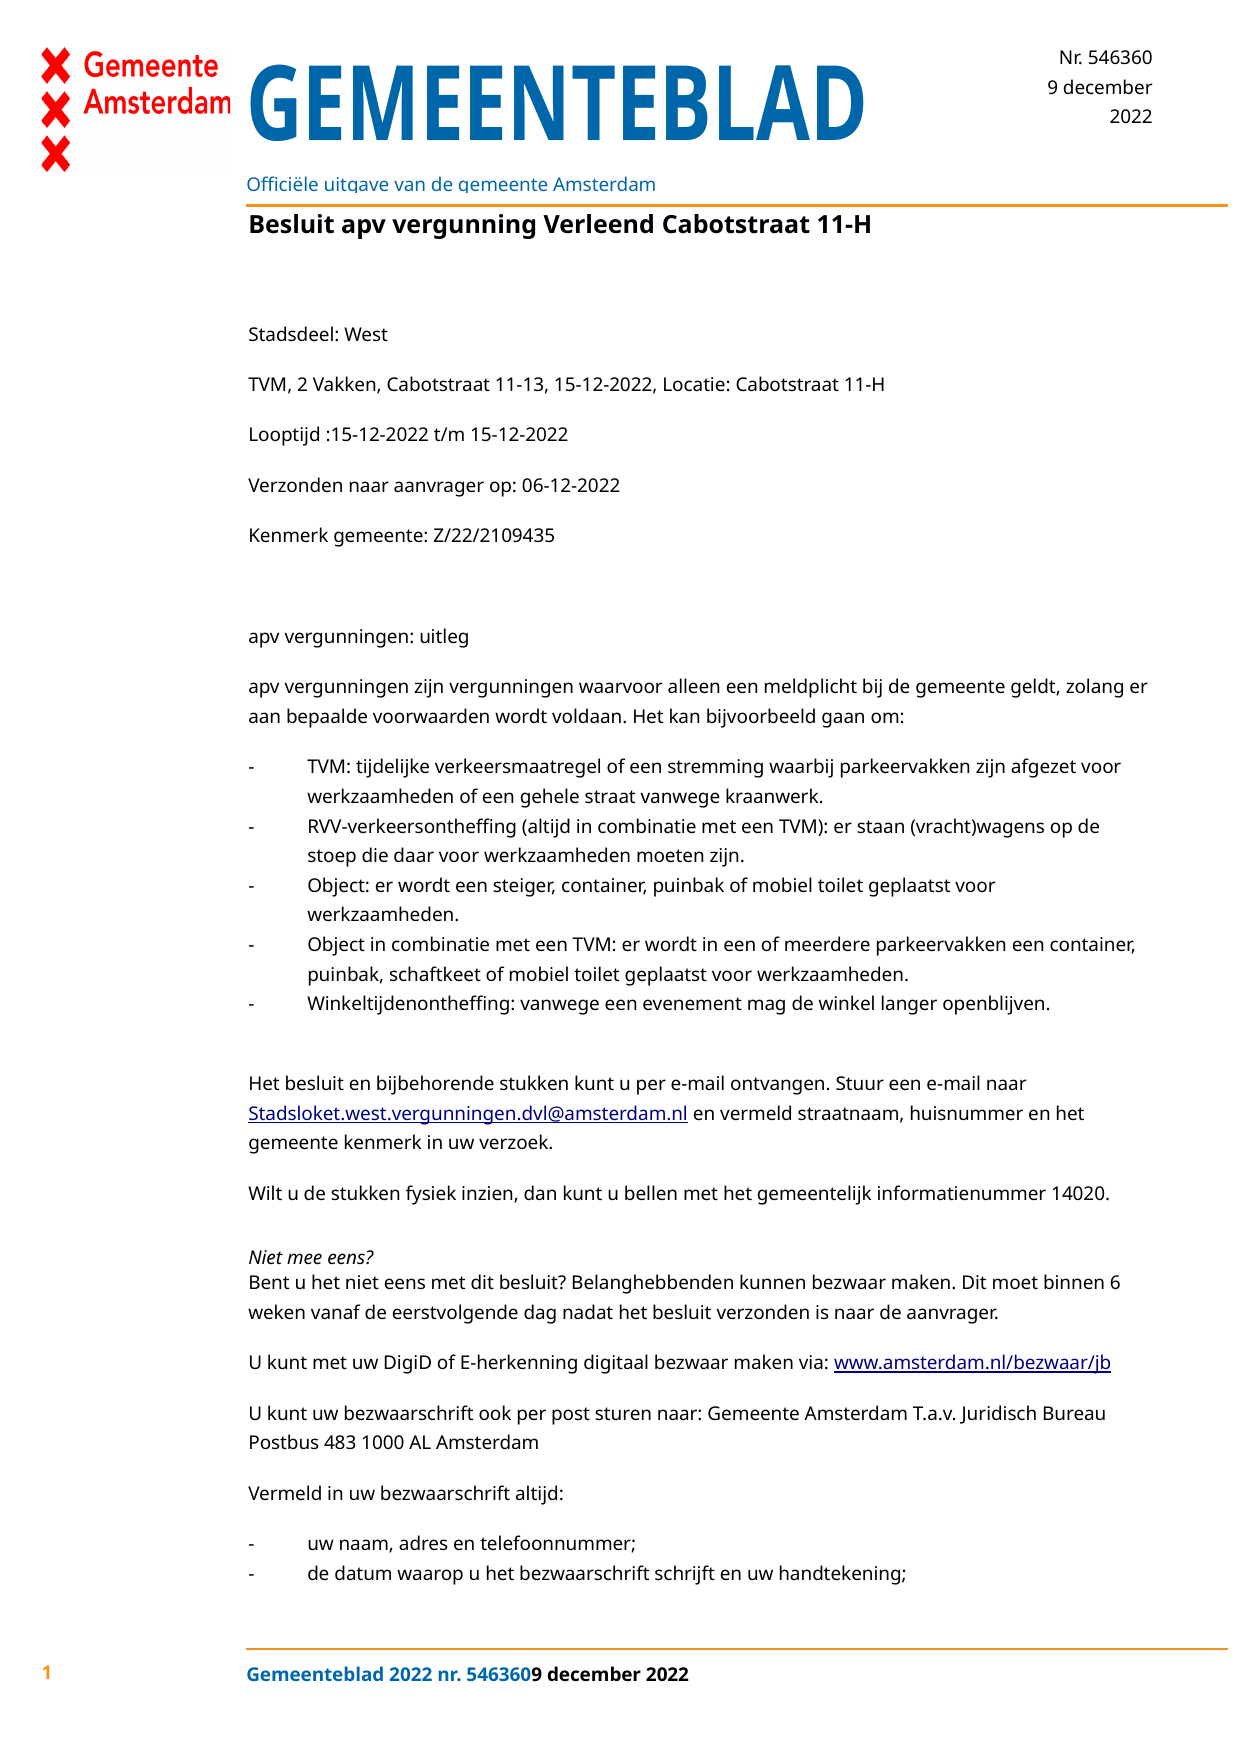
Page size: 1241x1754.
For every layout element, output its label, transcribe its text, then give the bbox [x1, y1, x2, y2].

list Winkeltijdenontheffing: vanwege een evenement mag de winkel langer openblijven. [248, 990, 1152, 1016]
text Bent u het niet eens met dit besluit? Belanghebbenden kunnen bezwaar maken. Dit moet binnen 6 weken vanaf de eerstvolgende dag nadat het besluit verzonden is naar de aanvrager. [248, 1269, 1152, 1325]
list de datum waarop u het bezwaarschrift schrijft en uw handtekening; [248, 1560, 1152, 1586]
list Object: er wordt een steiger, container, puinbak of mobiel toilet geplaatst voor werkzaamheden. [248, 872, 1152, 927]
text apv vergunningen: uitleg [248, 623, 1152, 649]
text Looptijd :15-12-2022 t/m 15-12-2022 [248, 422, 1152, 447]
text U kunt met uw DigiD of E-herkenning digitaal bezwaar maken via: www.amsterdam.nl/bezwaar/jb [248, 1349, 1152, 1375]
list RVV-verkeersontheffing (altijd in combinatie met een TVM): er staan (vracht)wagens op de stoep die daar voor werkzaamheden moeten zijn. [248, 813, 1152, 868]
text Besluit apv vergunning Verleend Cabotstraat 11-H [248, 207, 1152, 241]
text Vermeld in uw bezwaarschrift altijd: [248, 1480, 1152, 1506]
text U kunt uw bezwaarschrift ook per post sturen naar: Gemeente Amsterdam T.a.v. Juridisch Bureau Postbus 483 1000 AL Amsterdam [248, 1400, 1152, 1455]
list TVM: tijdelijke verkeersmaatregel of een stremming waarbij parkeervakken zijn afgezet voor werkzaamheden of een gehele straat vanwege kraanwerk. [248, 754, 1152, 809]
text Het besluit en bijbehorende stukken kunt u per e-mail ontvangen. Stuur een e-mail naar Stadsloket.west.vergunningen.dvl@amsterdam.nl en vermeld straatnaam, huisnummer en het gemeente kenmerk in uw verzoek. [248, 1070, 1152, 1155]
text Verzonden naar aanvrager op: 06-12-2022 [248, 472, 1152, 498]
text Wilt u de stukken fysiek inzien, dan kunt u bellen met het gemeentelijk informatienummer 14020. [248, 1180, 1152, 1206]
picture [41, 47, 231, 172]
list uw naam, adres en telefoonnummer; [248, 1530, 1152, 1556]
text Stadsdeel: West [248, 321, 1152, 346]
list Object in combinatie met een TVM: er wordt in een of meerdere parkeervakken een container, puinbak, schaftkeet of mobiel toilet geplaatst voor werkzaamheden. [248, 931, 1152, 986]
text Niet mee eens? [248, 1244, 1152, 1269]
text Kenmerk gemeente: Z/22/2109435 [248, 522, 1152, 548]
text apv vergunningen zijn vergunningen waarvoor alleen een meldplicht bij de gemeente geldt, zolang er aan bepaalde voorwaarden wordt voldaan. Het kan bijvoorbeeld gaan om: [248, 674, 1152, 729]
text TVM, 2 Vakken, Cabotstraat 11-13, 15-12-2022, Locatie: Cabotstraat 11-H [248, 371, 1152, 397]
